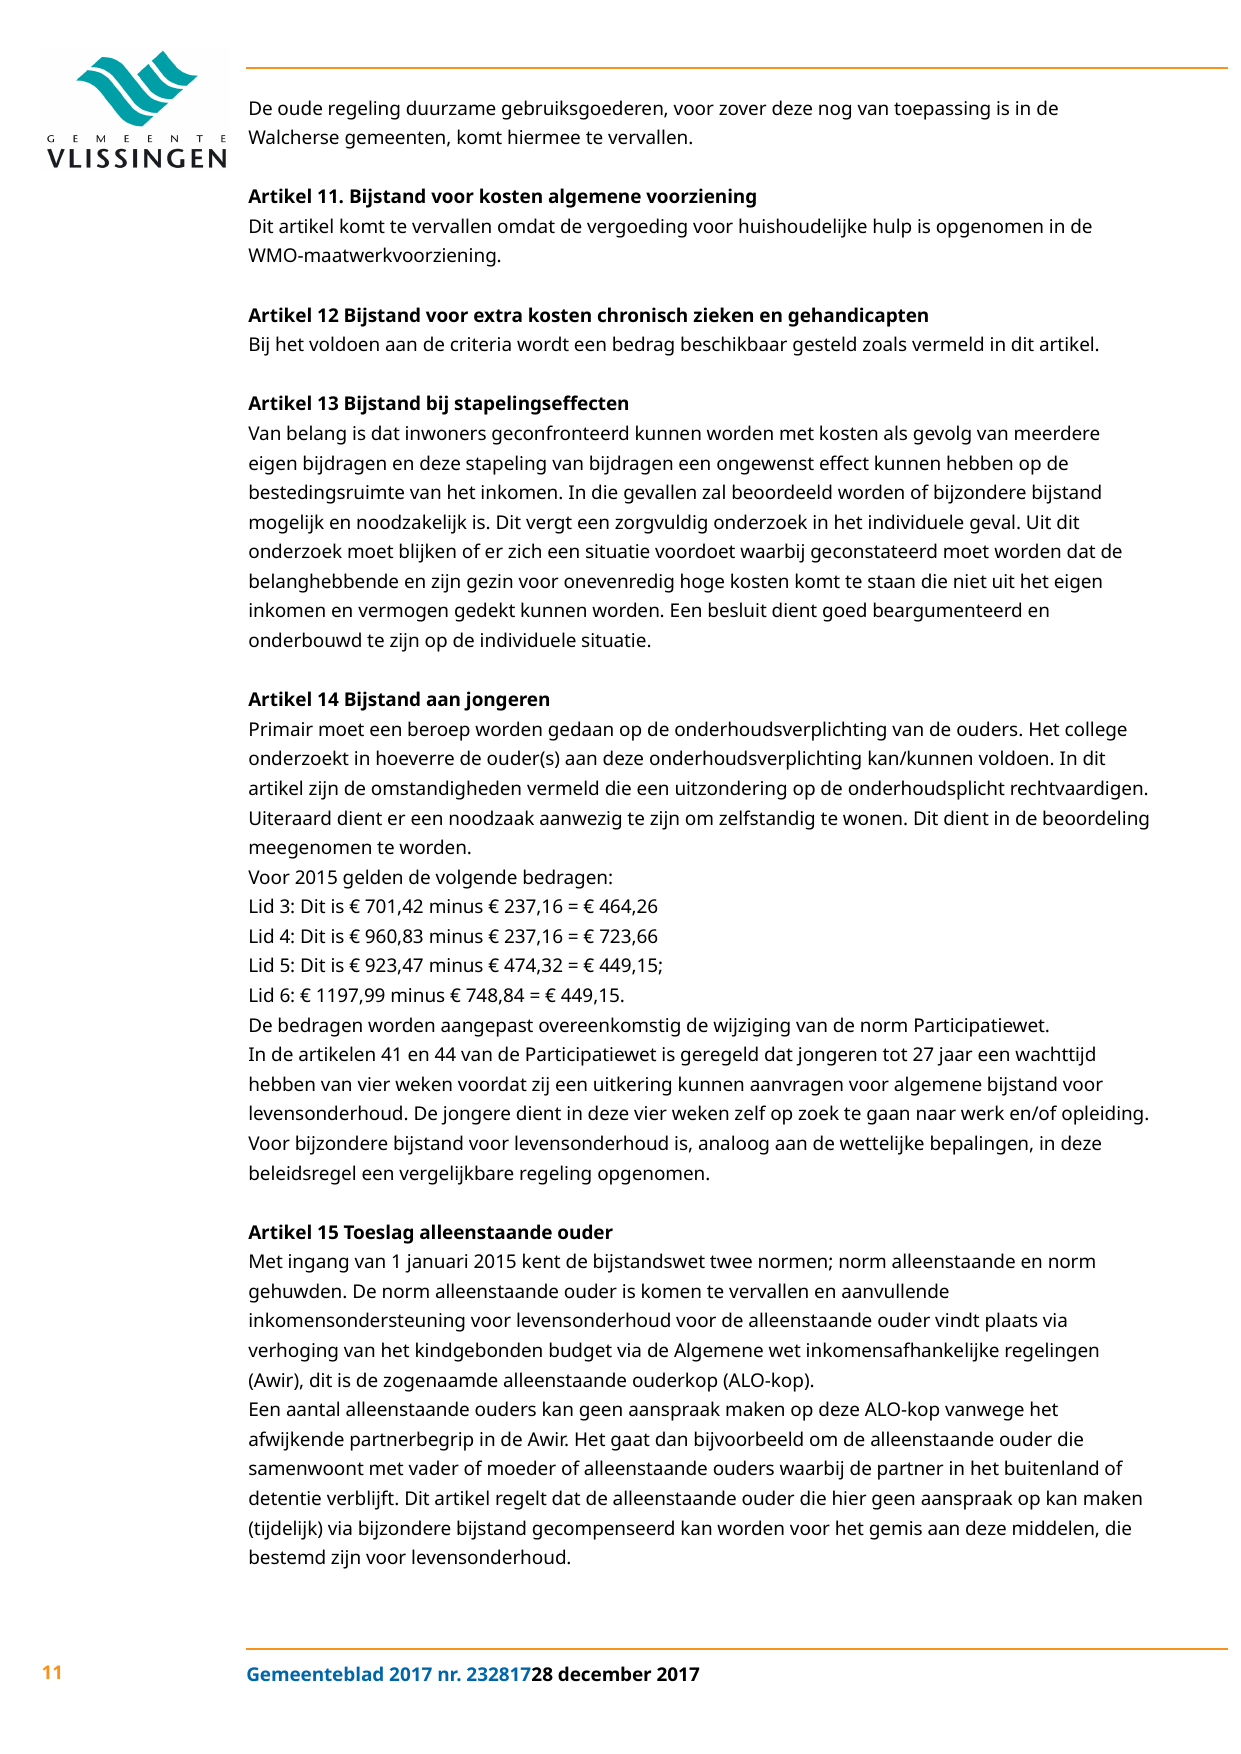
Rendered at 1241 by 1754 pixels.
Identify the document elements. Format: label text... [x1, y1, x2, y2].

text Artikel 14 Bijstand aan jongeren [248, 686, 1152, 712]
text Lid 3: Dit is € 701,42 minus € 237,16 = € 464,26 [248, 893, 1152, 919]
text Artikel 12 Bijstand voor extra kosten chronisch zieken en gehandicapten [248, 302, 1152, 328]
text Bij het voldoen aan de criteria wordt een bedrag beschikbaar gesteld zoals vermeld in dit artikel. [248, 331, 1152, 357]
text Van belang is dat inwoners geconfronteerd kunnen worden met kosten als gevolg van meerdere eigen bijdragen en deze stapeling van bijdragen een ongewenst effect kunnen hebben op de bestedingsruimte van het inkomen. In die gevallen zal beoordeeld worden of bijzondere bijstand mogelijk en noodzakelijk is. Dit vergt een zorgvuldig onderzoek in het individuele geval. Uit dit onderzoek moet blijken of er zich een situatie voordoet waarbij geconstateerd moet worden dat de belanghebbende en zijn gezin voor onevenredig hoge kosten komt te staan die niet uit het eigen inkomen en vermogen gedekt kunnen worden. Een besluit dient goed beargumenteerd en onderbouwd te zijn op de individuele situatie. [248, 420, 1152, 653]
text In de artikelen 41 en 44 van de Participatiewet is geregeld dat jongeren tot 27 jaar een wachttijd hebben van vier weken voordat zij een uitkering kunnen aanvragen voor algemene bijstand voor levensonderhoud. De jongere dient in deze vier weken zelf op zoek te gaan naar werk en/of opleiding. Voor bijzondere bijstand voor levensonderhoud is, analoog aan de wettelijke bepalingen, in deze beleidsregel een vergelijkbare regeling opgenomen. [248, 1041, 1152, 1186]
text Artikel 13 Bijstand bij stapelingseffecten [248, 391, 1152, 416]
text Voor 2015 gelden de volgende bedragen: [248, 864, 1152, 890]
text Dit artikel komt te vervallen omdat de vergoeding voor huishoudelijke hulp is opgenomen in de WMO-maatwerkvoorziening. [248, 213, 1152, 268]
text Primair moet een beroep worden gedaan op de onderhoudsverplichting van de ouders. Het college onderzoekt in hoeverre de ouder(s) aan deze onderhoudsverplichting kan/kunnen voldoen. In dit artikel zijn de omstandigheden vermeld die een uitzondering op de onderhoudsplicht rechtvaardigen. Uiteraard dient er een noodzaak aanwezig te zijn om zelfstandig te wonen. Dit dient in de beoordeling meegenomen te worden. [248, 716, 1152, 860]
text Lid 6: € 1197,99 minus € 748,84 = € 449,15. [248, 982, 1152, 1008]
text Lid 4: Dit is € 960,83 minus € 237,16 = € 723,66 [248, 923, 1152, 949]
text Artikel 15 Toeslag alleenstaande ouder [248, 1219, 1152, 1245]
picture [41, 47, 231, 172]
text De oude regeling duurzame gebruiksgoederen, voor zover deze nog van toepassing is in de Walcherse gemeenten, komt hiermee te vervallen. [248, 95, 1152, 150]
text Lid 5: Dit is € 923,47 minus € 474,32 = € 449,15; [248, 953, 1152, 978]
text De bedragen worden aangepast overeenkomstig de wijziging van de norm Participatiewet. [248, 1012, 1152, 1038]
text Artikel 11. Bijstand voor kosten algemene voorziening [248, 183, 1152, 209]
text Een aantal alleenstaande ouders kan geen aanspraak maken op deze ALO-kop vanwege het afwijkende partnerbegrip in de Awir. Het gaat dan bijvoorbeeld om de alleenstaande ouder die samenwoont met vader of moeder of alleenstaande ouders waarbij de partner in het buitenland of detentie verblijft. Dit artikel regelt dat de alleenstaande ouder die hier geen aanspraak op kan maken (tijdelijk) via bijzondere bijstand gecompenseerd kan worden voor het gemis aan deze middelen, die bestemd zijn voor levensonderhoud. [248, 1396, 1152, 1570]
text Met ingang van 1 januari 2015 kent de bijstandswet twee normen; norm alleenstaande en norm gehuwden. De norm alleenstaande ouder is komen te vervallen en aanvullende inkomensondersteuning voor levensonderhoud voor de alleenstaande ouder vindt plaats via verhoging van het kindgebonden budget via de Algemene wet inkomensafhankelijke regelingen (Awir), dit is de zogenaamde alleenstaande ouderkop (ALO-kop). [248, 1248, 1152, 1393]
